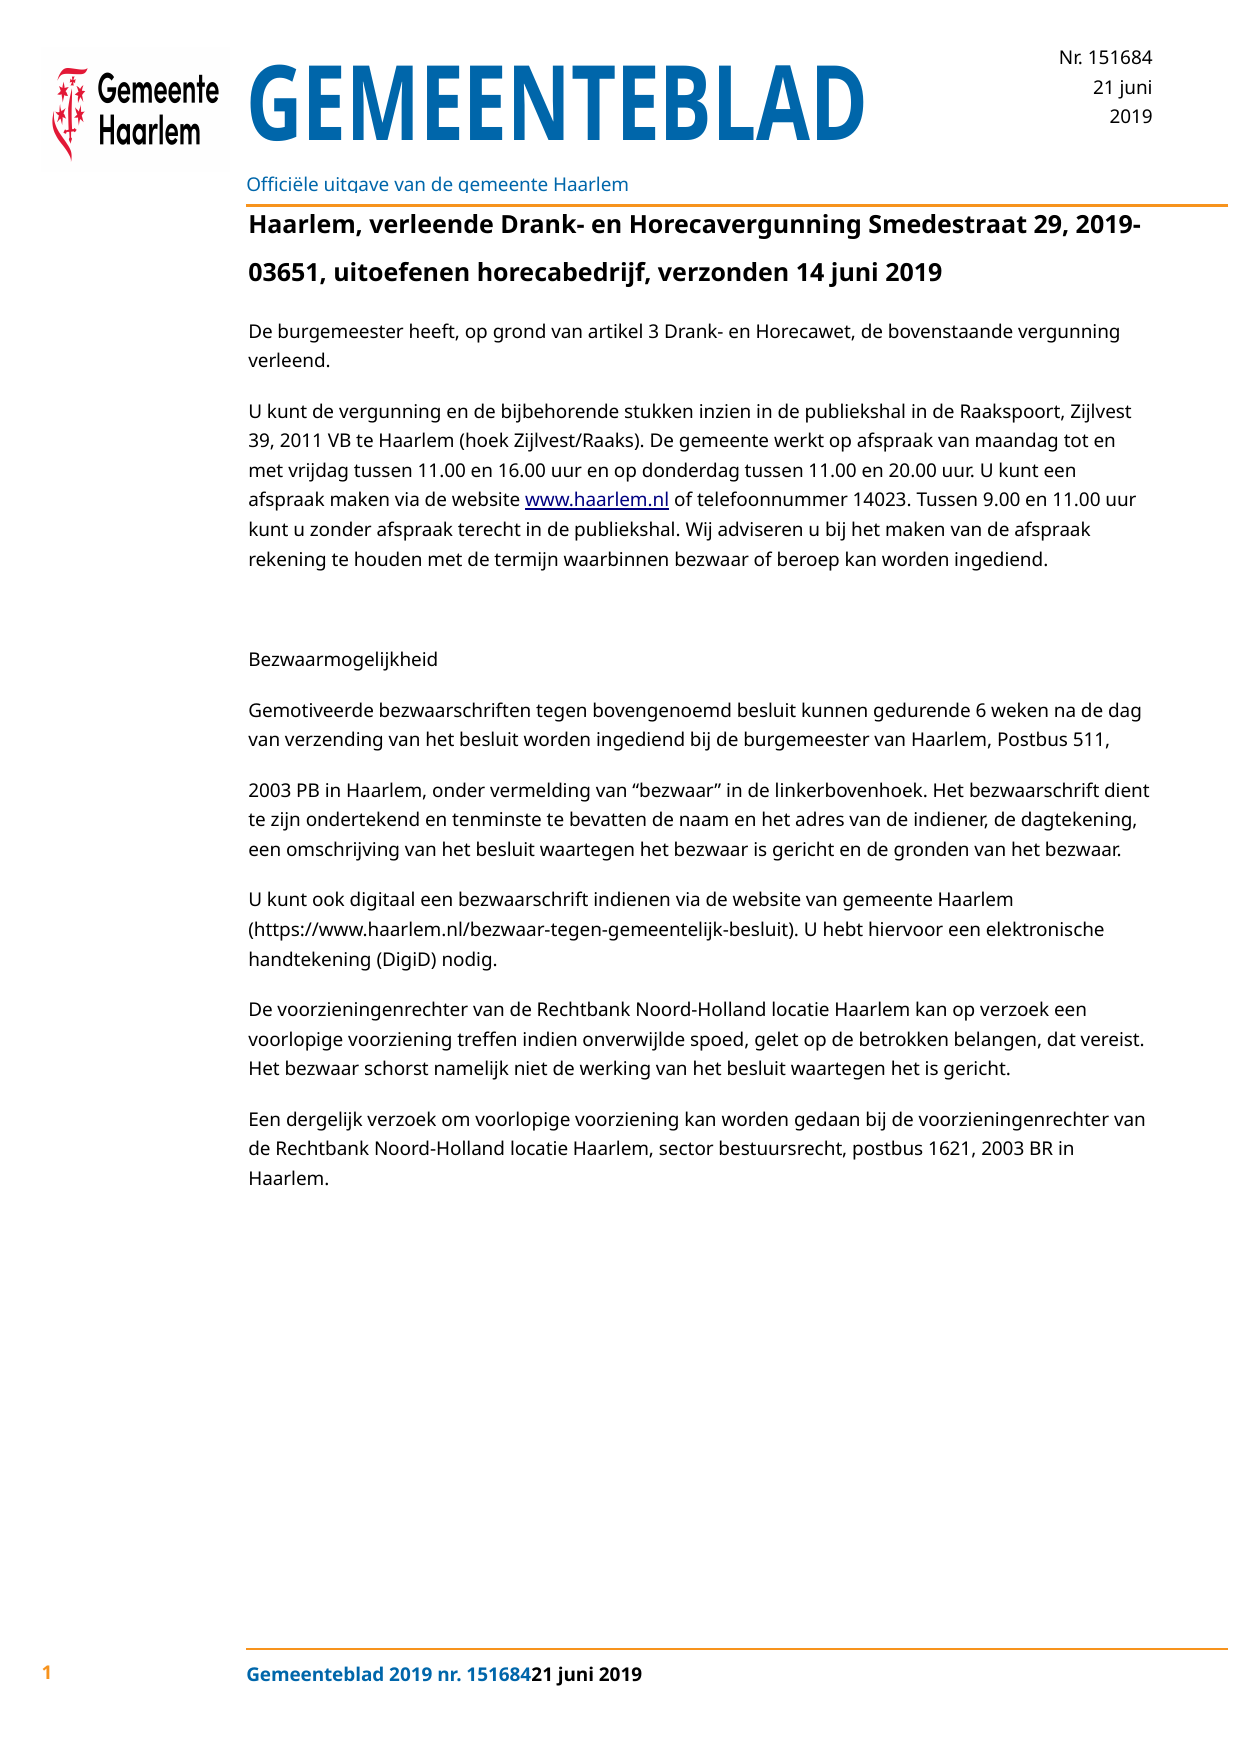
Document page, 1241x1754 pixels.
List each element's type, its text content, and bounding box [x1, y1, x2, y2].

text U kunt ook digitaal een bezwaarschrift indienen via de website van gemeente Haarlem (https://www.haarlem.nl/bezwaar-tegen-gemeentelijk-besluit). U hebt hiervoor een elektronische handtekening (DigiD) nodig. [248, 887, 1152, 972]
text Een dergelijk verzoek om voorlopige voorziening kan worden gedaan bij de voorzieningenrechter van de Rechtbank Noord-Holland locatie Haarlem, sector bestuursrecht, postbus 1621, 2003 BR in Haarlem. [248, 1106, 1152, 1191]
text De voorzieningenrechter van de Rechtbank Noord-Holland locatie Haarlem kan op verzoek een voorlopige voorziening treffen indien onverwijlde spoed, gelet op de betrokken belangen, dat vereist. Het bezwaar schorst namelijk niet de werking van het besluit waartegen het is gericht. [248, 996, 1152, 1081]
text 2003 PB in Haarlem, onder vermelding van “bezwaar” in de linkerbovenhoek. Het bezwaarschrift dient te zijn ondertekend en tenminste te bevatten de naam en het adres van de indiener, de dagtekening, een omschrijving van het besluit waartegen het bezwaar is gericht en de gronden van het bezwaar. [248, 777, 1152, 862]
text U kunt de vergunning en de bijbehorende stukken inzien in de publiekshal in de Raakspoort, Zijlvest 39, 2011 VB te Haarlem (hoek Zijlvest/Raaks). De gemeente werkt op afspraak van maandag tot en met vrijdag tussen 11.00 en 16.00 uur en op donderdag tussen 11.00 en 20.00 uur. U kunt een afspraak maken via de website www.haarlem.nl of telefoonnummer 14023. Tussen 9.00 en 11.00 uur kunt u zonder afspraak terecht in de publiekshal. Wij adviseren u bij het maken van de afspraak rekening te houden met de termijn waarbinnen bezwaar of beroep kan worden ingediend. [248, 398, 1152, 572]
text Bezwaarmogelijkheid [248, 647, 1152, 672]
text Haarlem, verleende Drank- en Horecavergunning Smedestraat 29, 2019-03651, uitoefenen horecabedrijf, verzonden 14 juni 2019 [248, 207, 1152, 288]
text Gemotiveerde bezwaarschriften tegen bovengenoemd besluit kunnen gedurende 6 weken na de dag van verzending van het besluit worden ingediend bij de burgemeester van Haarlem, Postbus 511, [248, 697, 1152, 752]
text De burgemeester heeft, op grond van artikel 3 Drank- en Horecawet, de bovenstaande vergunning verleend. [248, 318, 1152, 373]
picture [41, 47, 231, 172]
